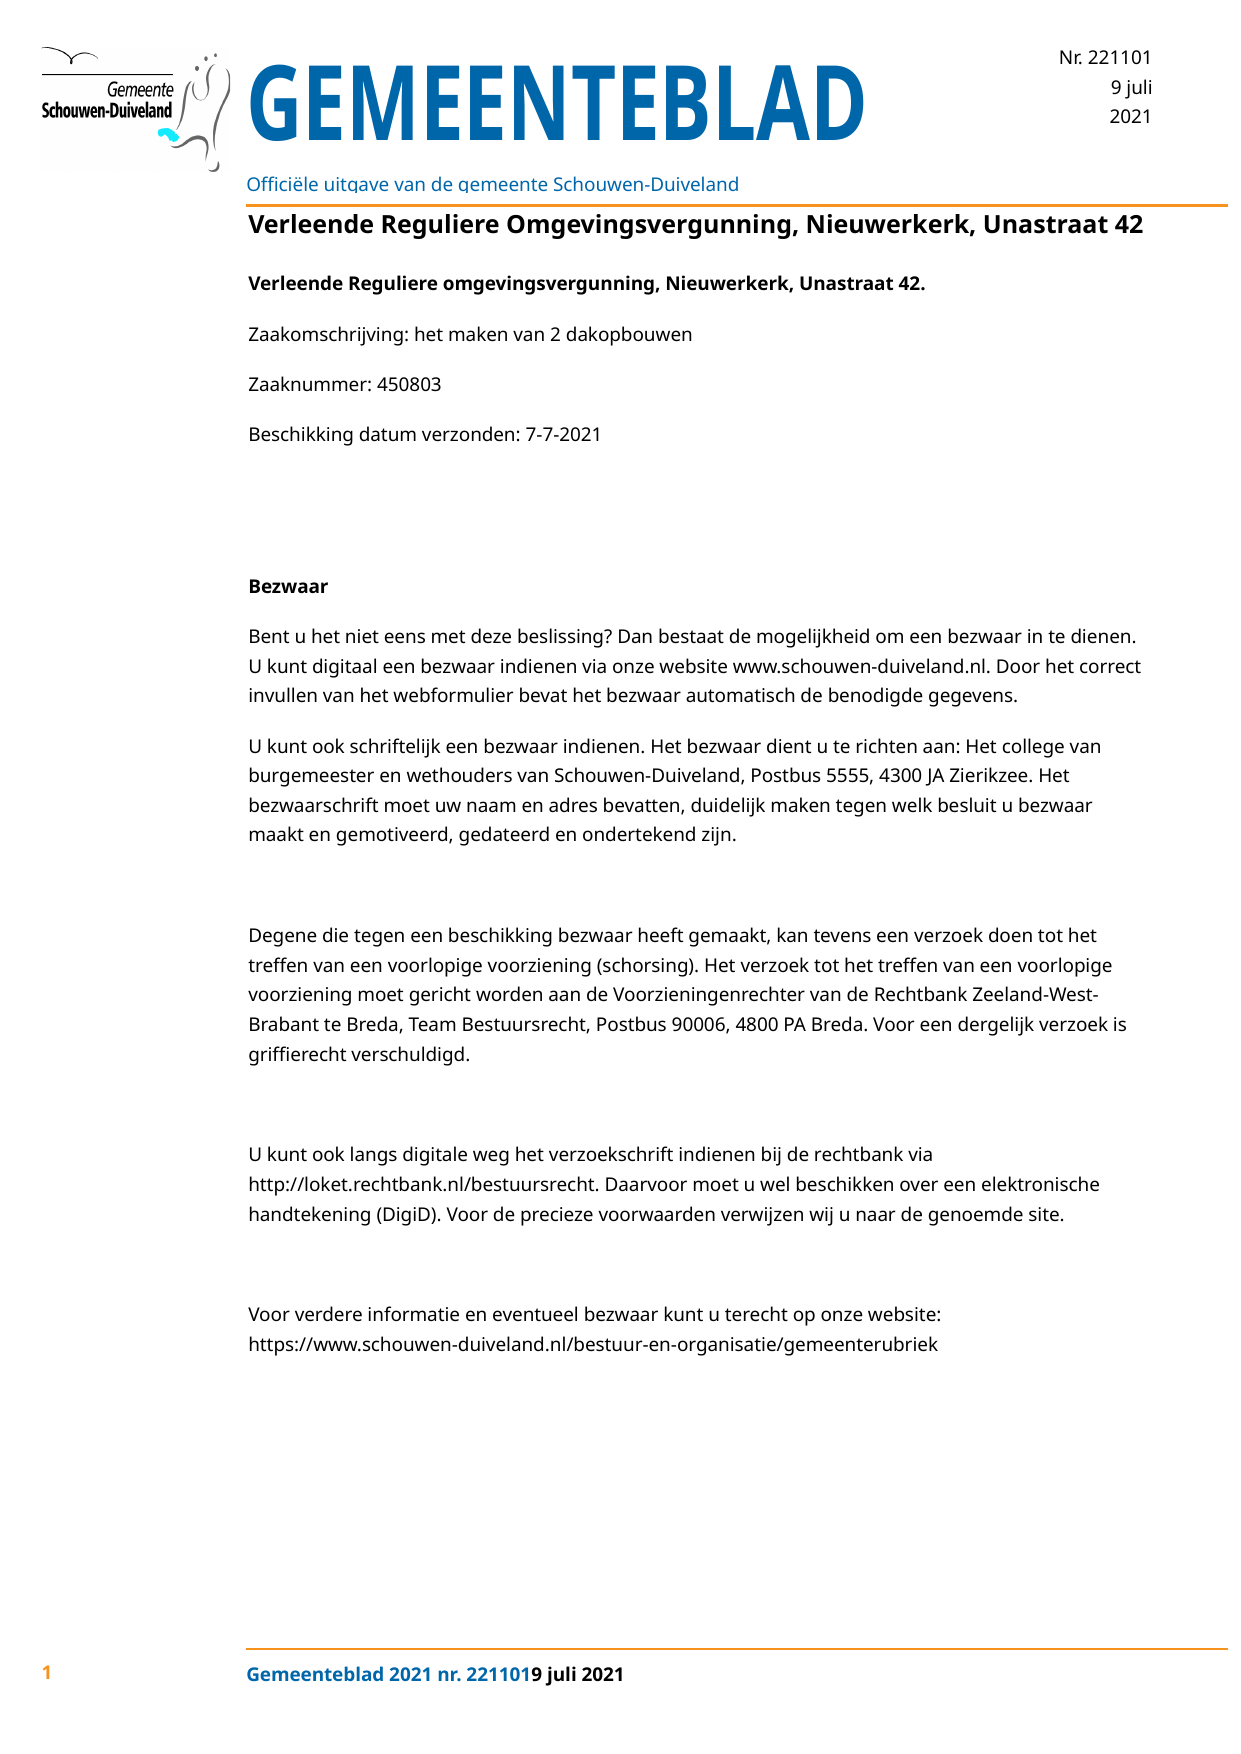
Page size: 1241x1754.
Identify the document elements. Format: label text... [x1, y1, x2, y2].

text Beschikking datum verzonden: 7-7-2021 [248, 422, 1152, 447]
text Voor verdere informatie en eventueel bezwaar kunt u terecht op onze website: https://www.schouwen-duiveland.nl/bestuur-en-organisatie/gemeenterubriek [248, 1302, 1152, 1357]
text Verleende Reguliere omgevingsvergunning, Nieuwerkerk, Unastraat 42. [248, 270, 1152, 296]
text Bent u het niet eens met deze beslissing? Dan bestaat de mogelijkheid om een bezwaar in te dienen. U kunt digitaal een bezwaar indienen via onze website www.schouwen-duiveland.nl. Door het correct invullen van het webformulier bevat het bezwaar automatisch de benodigde gegevens. [248, 623, 1152, 708]
text Verleende Reguliere Omgevingsvergunning, Nieuwerkerk, Unastraat 42 [248, 207, 1152, 241]
text U kunt ook schriftelijk een bezwaar indienen. Het bezwaar dient u te richten aan: Het college van burgemeester en wethouders van Schouwen-Duiveland, Postbus 5555, 4300 JA Zierikzee. Het bezwaarschrift moet uw naam en adres bevatten, duidelijk maken tegen welk besluit u bezwaar maakt en gemotiveerd, gedateerd en ondertekend zijn. [248, 733, 1152, 847]
picture [41, 47, 231, 172]
text Zaakomschrijving: het maken van 2 dakopbouwen [248, 321, 1152, 346]
text U kunt ook langs digitale weg het verzoekschrift indienen bij de rechtbank via http://loket.rechtbank.nl/bestuursrecht. Daarvoor moet u wel beschikken over een elektronische handtekening (DigiD). Voor de precieze voorwaarden verwijzen wij u naar de genoemde site. [248, 1142, 1152, 1226]
text Zaaknummer: 450803 [248, 371, 1152, 397]
text Bezwaar [248, 573, 1152, 598]
text Degene die tegen een beschikking bezwaar heeft gemaakt, kan tevens een verzoek doen tot het treffen van een voorlopige voorziening (schorsing). Het verzoek tot het treffen van een voorlopige voorziening moet gericht worden aan de Voorzieningenrechter van de Rechtbank Zeeland-West-Brabant te Breda, Team Bestuursrecht, Postbus 90006, 4800 PA Breda. Voor een dergelijk verzoek is griffierecht verschuldigd. [248, 922, 1152, 1066]
